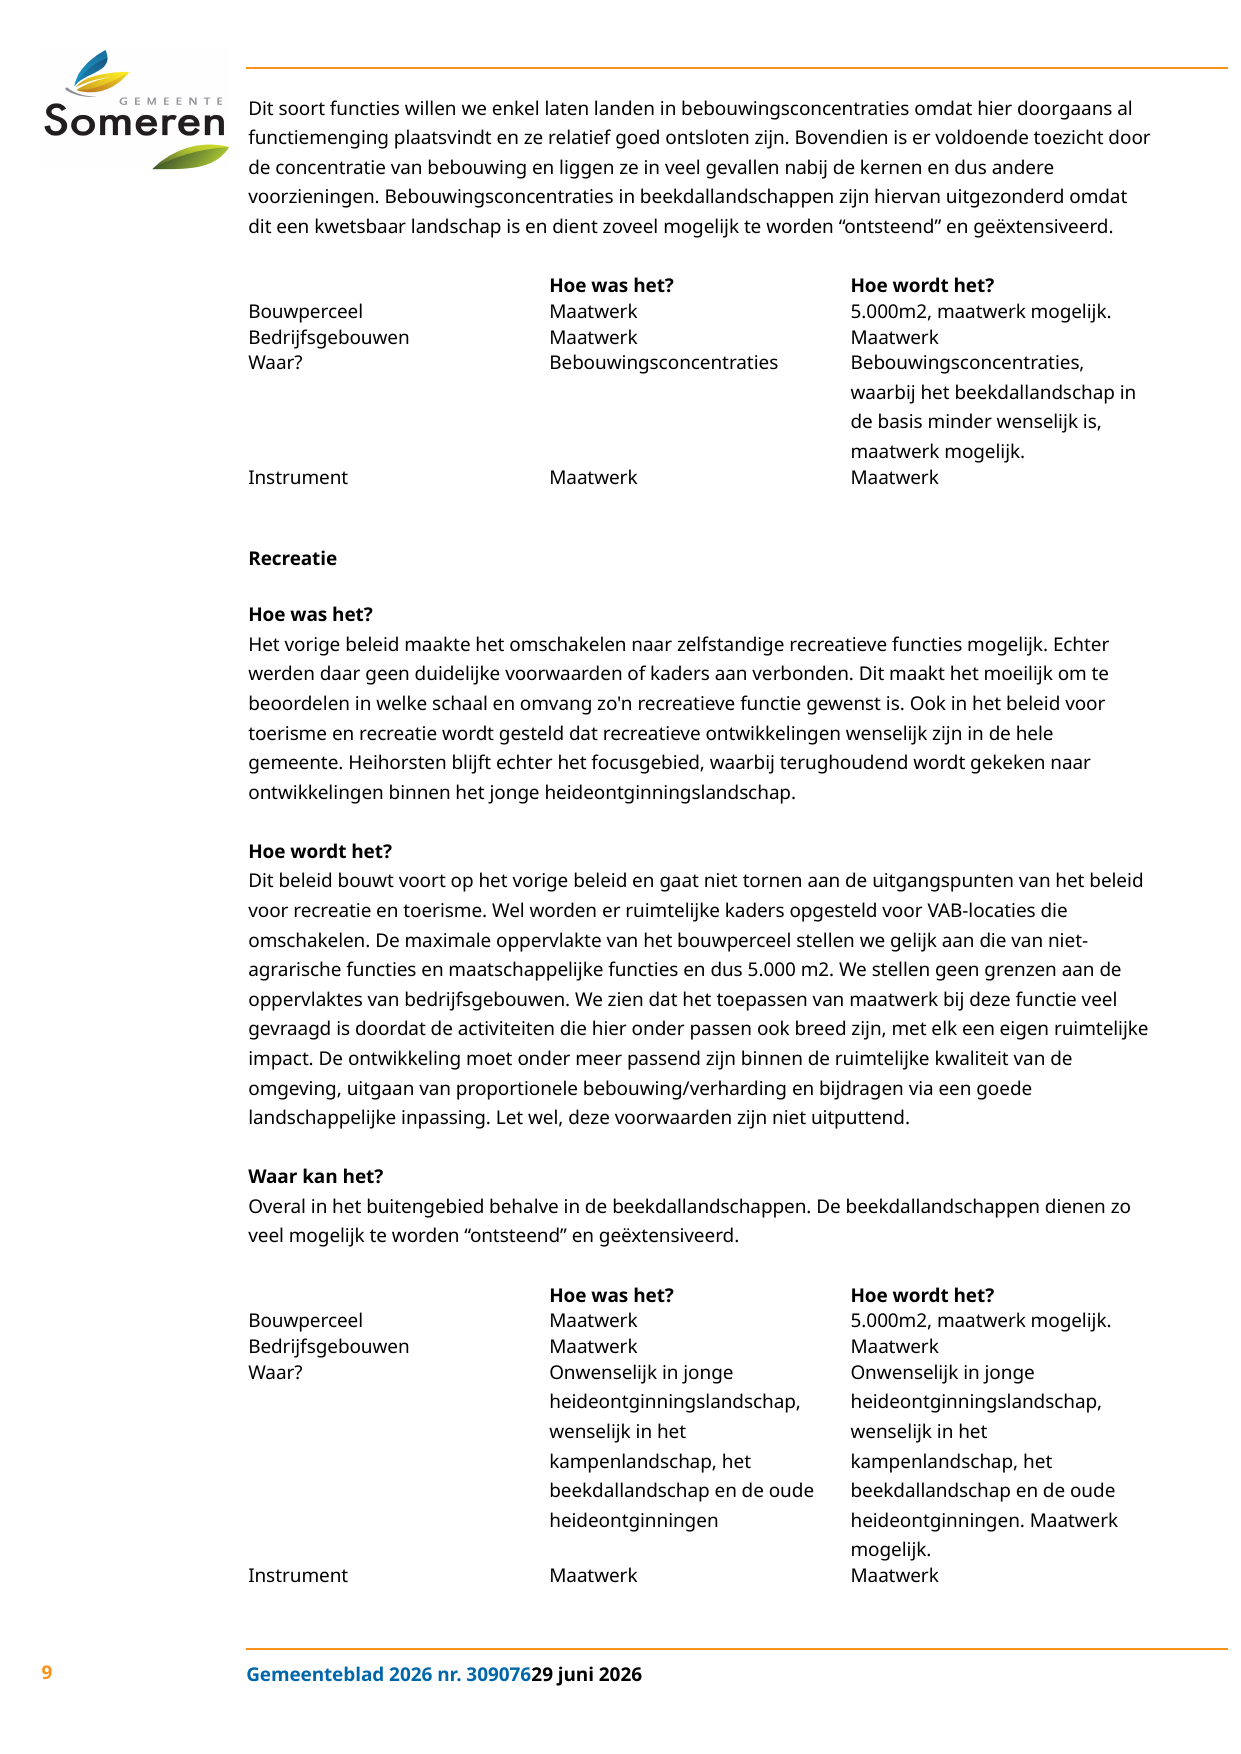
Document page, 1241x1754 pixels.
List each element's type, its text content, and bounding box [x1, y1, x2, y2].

table_cell Maatwerk [549, 464, 850, 490]
table_cell Bedrijfsgebouwen [248, 324, 549, 349]
text Hoe was het? [248, 601, 1152, 627]
table_cell Instrument [248, 1563, 549, 1588]
table_cell Maatwerk [549, 1563, 850, 1588]
table_cell Maatwerk [549, 324, 850, 349]
table_header [248, 273, 549, 298]
picture [41, 47, 231, 172]
text Waar kan het? [248, 1163, 1152, 1189]
text Het vorige beleid maakte het omschakelen naar zelfstandige recreatieve functies mogelijk. Echter werden daar geen duidelijke voorwaarden of kaders aan verbonden. Dit maakt het moeilijk om te beoordelen in welke schaal en omvang zo'n recreatieve functie gewenst is. Ook in het beleid voor toerisme en recreatie wordt gesteld dat recreatieve ontwikkelingen wenselijk zijn in de hele gemeente. Heihorsten blijft echter het focusgebied, waarbij terughoudend wordt gekeken naar ontwikkelingen binnen het jonge heideontginningslandschap. [248, 631, 1152, 805]
table_cell Maatwerk [549, 298, 850, 324]
text Recreatie [248, 543, 1152, 572]
table_cell Maatwerk [549, 1308, 850, 1333]
text Overal in het buitengebied behalve in de beekdallandschappen. De beekdallandschappen dienen zo veel mogelijk te worden “ontsteend” en geëxtensiveerd. [248, 1193, 1152, 1248]
table_header [248, 1282, 549, 1308]
table_header Hoe wordt het? [850, 1282, 1152, 1308]
table_cell Bedrijfsgebouwen [248, 1334, 549, 1359]
text Dit soort functies willen we enkel laten landen in bebouwingsconcentraties omdat hier doorgaans al functiemenging plaatsvindt en ze relatief goed ontsloten zijn. Bovendien is er voldoende toezicht door de concentratie van bebouwing en liggen ze in veel gevallen nabij de kernen en dus andere voorzieningen. Bebouwingsconcentraties in beekdallandschappen zijn hiervan uitgezonderd omdat dit een kwetsbaar landschap is en dient zoveel mogelijk te worden “ontsteend” en geëxtensiveerd. [248, 95, 1152, 239]
table_cell Maatwerk [850, 1563, 1152, 1588]
table_cell Waar? [248, 1359, 549, 1562]
table_header Hoe was het? [549, 273, 850, 298]
table_cell Instrument [248, 464, 549, 490]
table_cell Bouwperceel [248, 1308, 549, 1333]
table_cell Onwenselijk in jonge heideontginningslandschap, wenselijk in het kampenlandschap, het beekdallandschap en de oude heideontginningen. Maatwerk mogelijk. [850, 1359, 1152, 1562]
table_cell Maatwerk [549, 1334, 850, 1359]
table_cell Waar? [248, 350, 549, 464]
table_cell 5.000m2, maatwerk mogelijk. [850, 298, 1152, 324]
table_cell Maatwerk [850, 324, 1152, 349]
text Dit beleid bouwt voort op het vorige beleid en gaat niet tornen aan de uitgangspunten van het beleid voor recreatie en toerisme. Wel worden er ruimtelijke kaders opgesteld voor VAB-locaties die omschakelen. De maximale oppervlakte van het bouwperceel stellen we gelijk aan die van niet-agrarische functies en maatschappelijke functies en dus 5.000 m2. We stellen geen grenzen aan de oppervlaktes van bedrijfsgebouwen. We zien dat het toepassen van maatwerk bij deze functie veel gevraagd is doordat de activiteiten die hier onder passen ook breed zijn, met elk een eigen ruimtelijke impact. De ontwikkeling moet onder meer passend zijn binnen de ruimtelijke kwaliteit van de omgeving, uitgaan van proportionele bebouwing/verharding en bijdragen via een goede landschappelijke inpassing. Let wel, deze voorwaarden zijn niet uitputtend. [248, 868, 1152, 1130]
text Hoe wordt het? [248, 838, 1152, 864]
table_cell Bebouwingsconcentraties, waarbij het beekdallandschap in de basis minder wenselijk is, maatwerk mogelijk. [850, 350, 1152, 464]
table_cell Onwenselijk in jonge heideontginningslandschap, wenselijk in het kampenlandschap, het beekdallandschap en de oude heideontginningen [549, 1359, 850, 1562]
table_header Hoe was het? [549, 1282, 850, 1308]
table_cell 5.000m2, maatwerk mogelijk. [850, 1308, 1152, 1333]
table_cell Bebouwingsconcentraties [549, 350, 850, 464]
table_cell Bouwperceel [248, 298, 549, 324]
table_cell Maatwerk [850, 464, 1152, 490]
table_header Hoe wordt het? [850, 273, 1152, 298]
table_cell Maatwerk [850, 1334, 1152, 1359]
